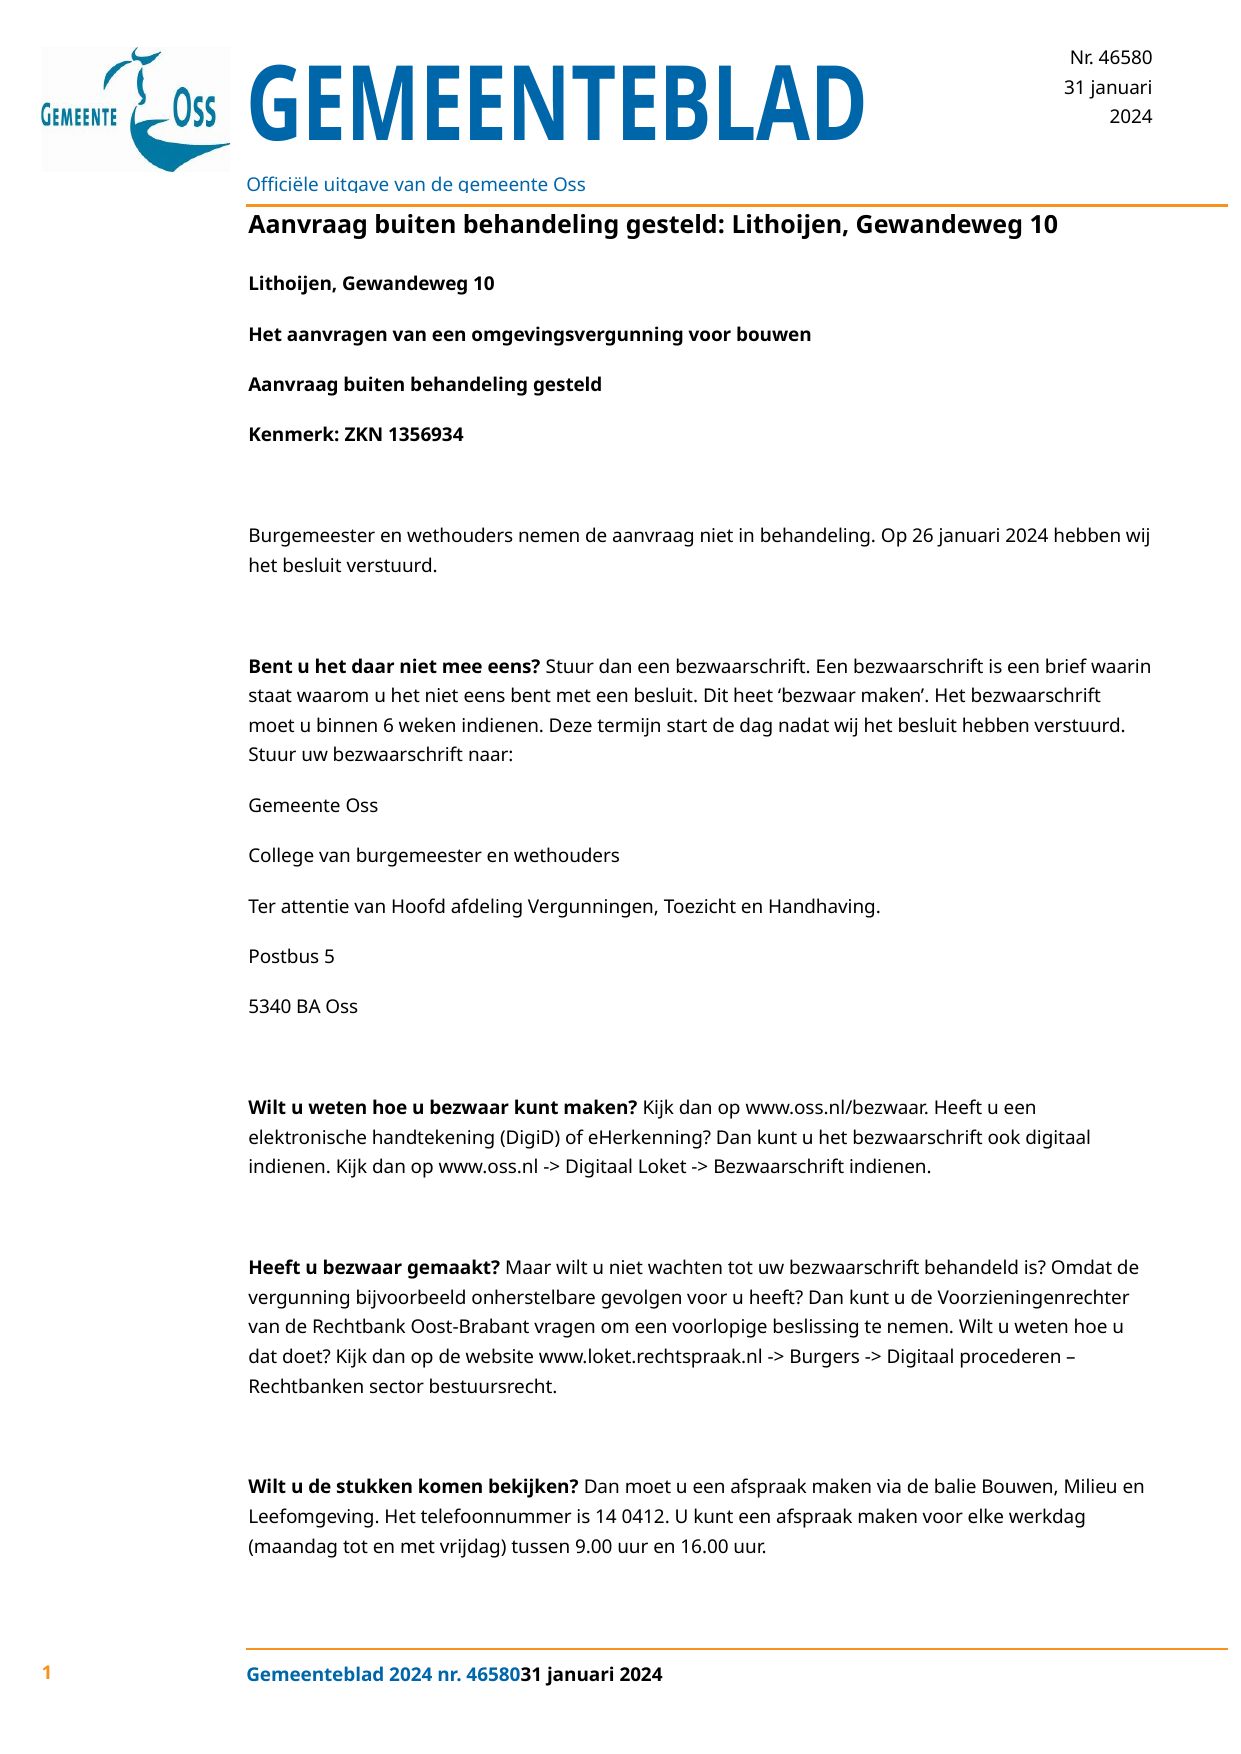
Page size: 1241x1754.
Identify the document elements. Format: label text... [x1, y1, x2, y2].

text Burgemeester en wethouders nemen de aanvraag niet in behandeling. Op 26 januari 2024 hebben wij het besluit verstuurd. [248, 522, 1152, 578]
text Het aanvragen van een omgevingsvergunning voor bouwen [248, 321, 1152, 346]
text Gemeente Oss [248, 792, 1152, 818]
text Postbus 5 [248, 943, 1152, 969]
text 5340 BA Oss [248, 994, 1152, 1019]
text Aanvraag buiten behandeling gesteld [248, 371, 1152, 397]
text Kenmerk: ZKN 1356934 [248, 422, 1152, 447]
text Bent u het daar niet mee eens? Stuur dan een bezwaarschrift. Een bezwaarschrift is een brief waarin staat waarom u het niet eens bent met een besluit. Dit heet ‘bezwaar maken’. Het bezwaarschrift moet u binnen 6 weken indienen. Deze termijn start de dag nadat wij het besluit hebben verstuurd. Stuur uw bezwaarschrift naar: [248, 653, 1152, 767]
text College van burgemeester en wethouders [248, 842, 1152, 868]
text Lithoijen, Gewandeweg 10 [248, 270, 1152, 296]
picture [41, 47, 231, 172]
text Wilt u de stukken komen bekijken? Dan moet u een afspraak maken via de balie Bouwen, Milieu en Leefomgeving. Het telefoonnummer is 14 0412. U kunt een afspraak maken voor elke werkdag (maandag tot en met vrijdag) tussen 9.00 uur en 16.00 uur. [248, 1474, 1152, 1558]
text Heeft u bezwaar gemaakt? Maar wilt u niet wachten tot uw bezwaarschrift behandeld is? Omdat de vergunning bijvoorbeeld onherstelbare gevolgen voor u heeft? Dan kunt u de Voorzieningenrechter van de Rechtbank Oost-Brabant vragen om een voorlopige beslissing te nemen. Wilt u weten hoe u dat doet? Kijk dan op de website www.loket.rechtspraak.nl -> Burgers -> Digitaal procederen – Rechtbanken sector bestuursrecht. [248, 1254, 1152, 1398]
text Ter attentie van Hoofd afdeling Vergunningen, Toezicht en Handhaving. [248, 893, 1152, 918]
text Wilt u weten hoe u bezwaar kunt maken? Kijk dan op www.oss.nl/bezwaar. Heeft u een elektronische handtekening (DigiD) of eHerkenning? Dan kunt u het bezwaarschrift ook digitaal indienen. Kijk dan op www.oss.nl -> Digitaal Loket -> Bezwaarschrift indienen. [248, 1094, 1152, 1179]
text Aanvraag buiten behandeling gesteld: Lithoijen, Gewandeweg 10 [248, 207, 1152, 241]
